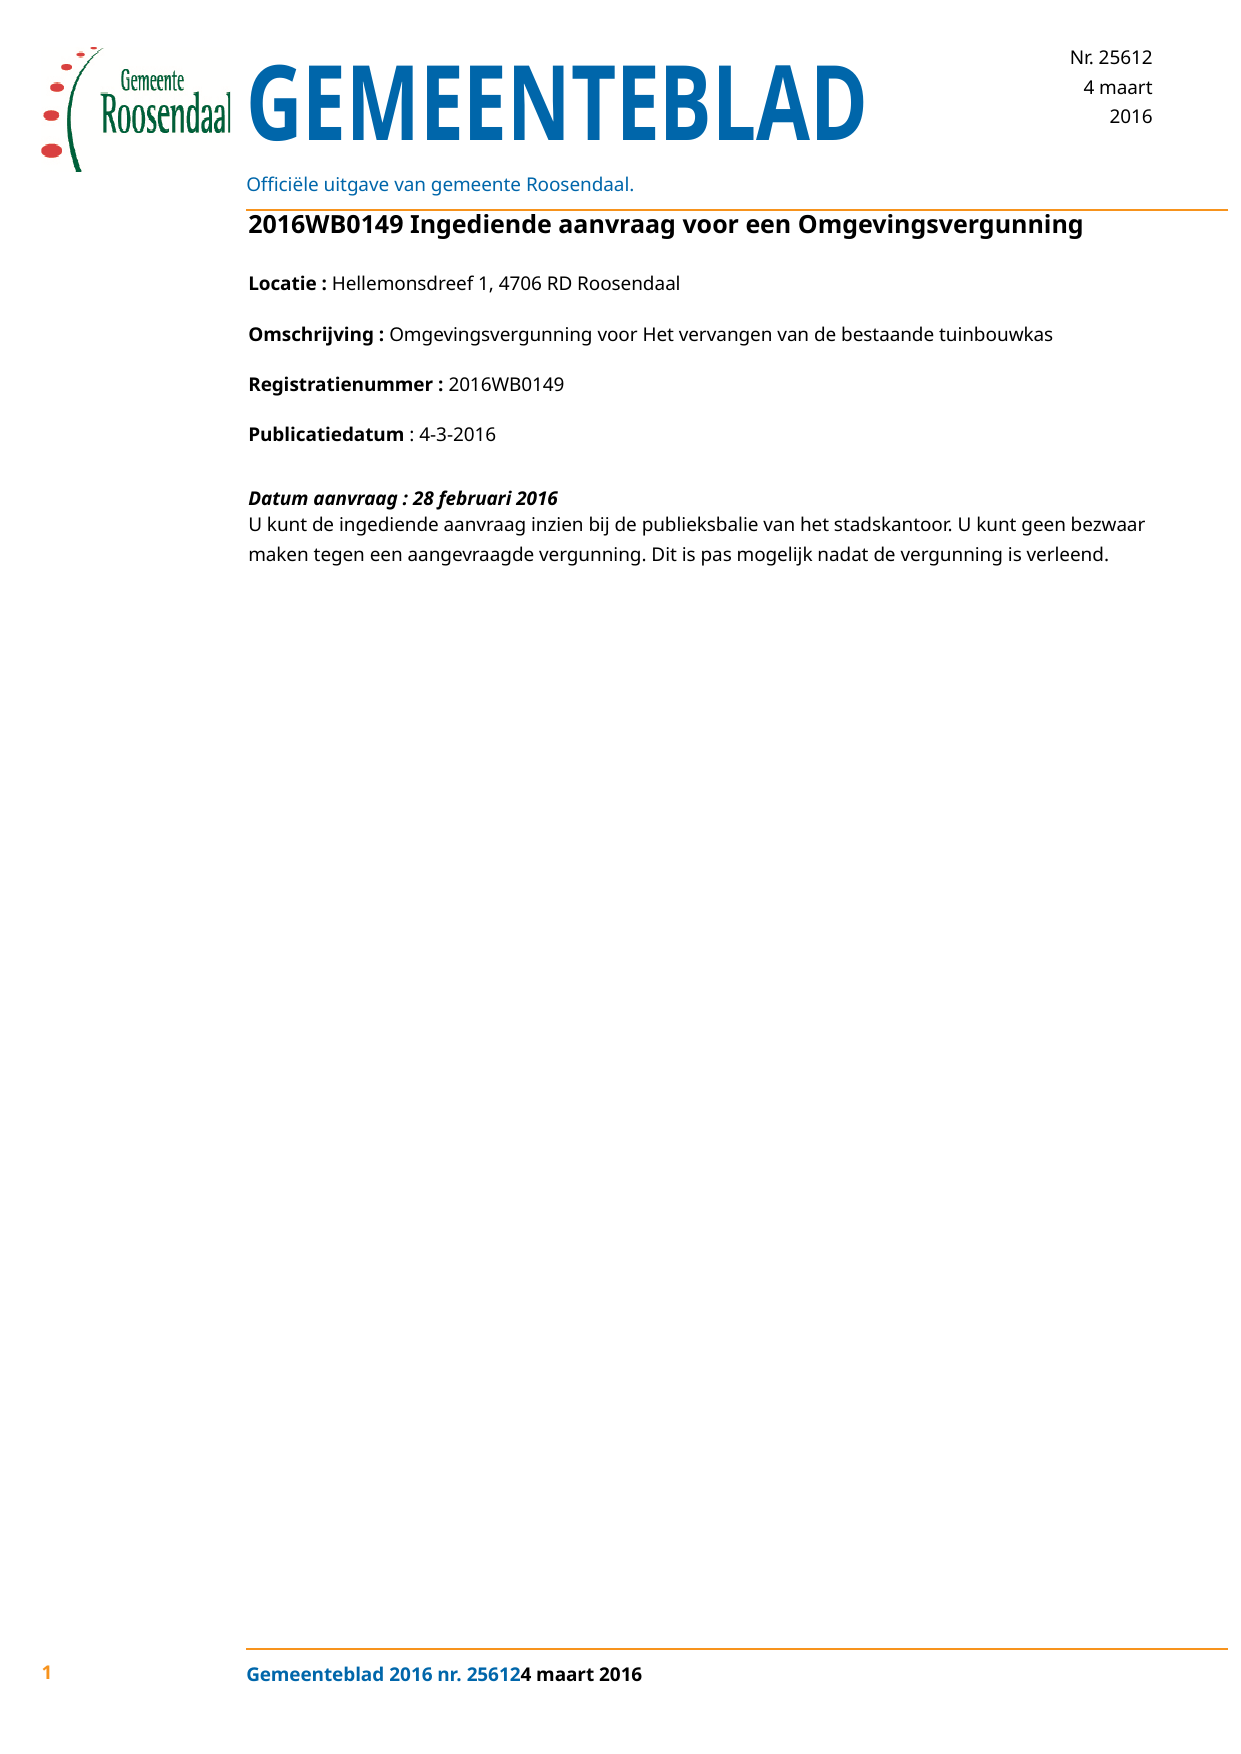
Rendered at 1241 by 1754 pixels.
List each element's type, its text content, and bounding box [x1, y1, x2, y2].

text Datum aanvraag : 28 februari 2016 [248, 486, 1152, 511]
text Omschrijving : Omgevingsvergunning voor Het vervangen van de bestaande tuinbouwkas [248, 321, 1152, 346]
text U kunt de ingediende aanvraag inzien bij de publieksbalie van het stadskantoor. U kunt geen bezwaar maken tegen een aangevraagde vergunning. Dit is pas mogelijk nadat de vergunning is verleend. [248, 511, 1152, 567]
text Publicatiedatum : 4-3-2016 [248, 422, 1152, 447]
text 2016WB0149 Ingediende aanvraag voor een Omgevingsvergunning [248, 211, 1152, 241]
text Registratienummer : 2016WB0149 [248, 371, 1152, 397]
picture [41, 47, 231, 172]
text Locatie : Hellemonsdreef 1, 4706 RD Roosendaal [248, 270, 1152, 296]
